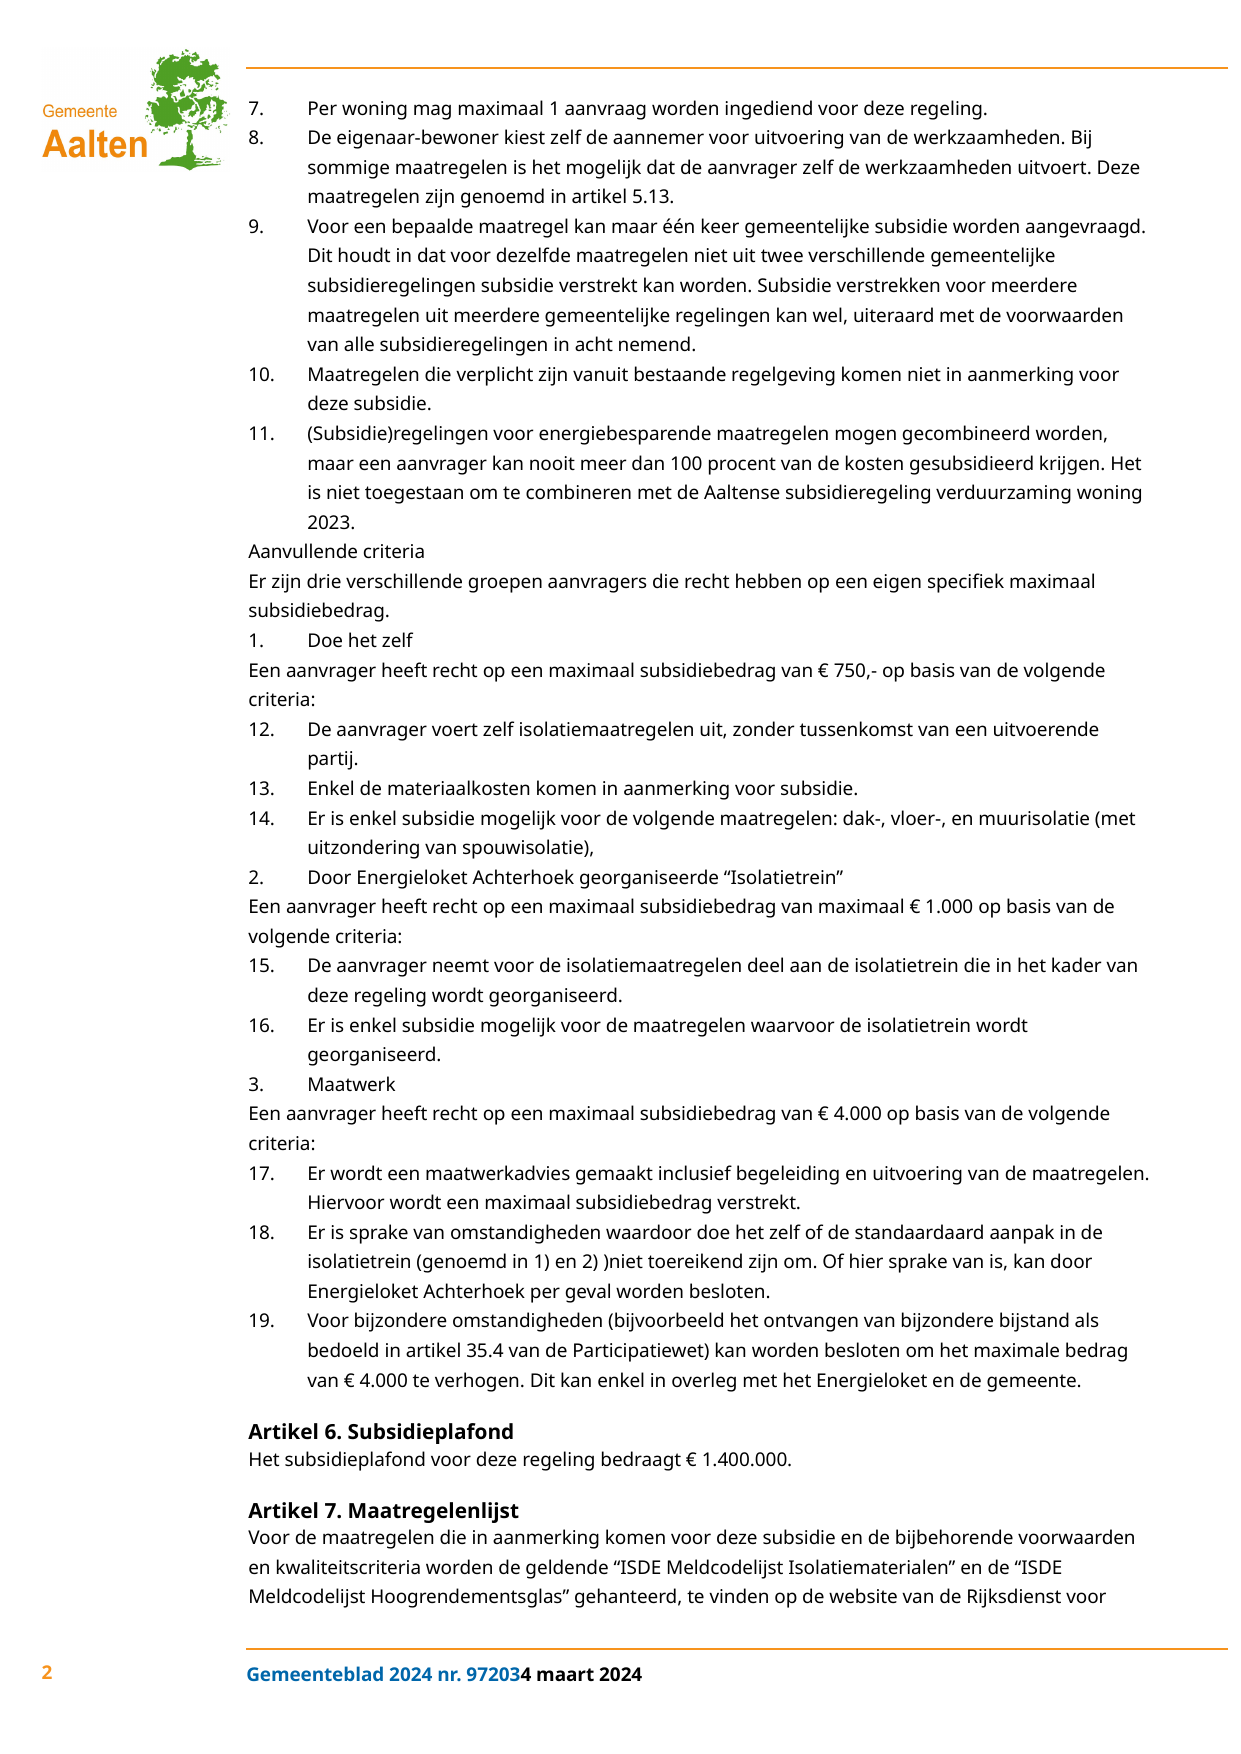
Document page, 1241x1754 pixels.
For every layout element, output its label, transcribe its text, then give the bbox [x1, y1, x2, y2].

text Een aanvrager heeft recht op een maximaal subsidiebedrag van € 4.000 op basis van de volgende criteria: [248, 1101, 1152, 1156]
list Enkel de materiaalkosten komen in aanmerking voor subsidie. [248, 775, 1152, 801]
text Aanvullende criteria [248, 538, 1152, 564]
list Er is enkel subsidie mogelijk voor de volgende maatregelen: dak-, vloer-, en muurisolatie (met uitzondering van spouwisolatie), [248, 805, 1152, 860]
list De aanvrager voert zelf isolatiemaatregelen uit, zonder tussenkomst van een uitvoerende partij. [248, 716, 1152, 771]
list Er wordt een maatwerkadvies gemaakt inclusief begeleiding en uitvoering van de maatregelen. Hiervoor wordt een maximaal subsidiebedrag verstrekt. [248, 1160, 1152, 1215]
list Door Energieloket Achterhoek georganiseerde “Isolatietrein” [248, 864, 1152, 890]
list Doe het zelf [248, 627, 1152, 653]
text Het subsidieplafond voor deze regeling bedraagt € 1.400.000. [248, 1446, 1152, 1471]
list Voor een bepaalde maatregel kan maar één keer gemeentelijke subsidie worden aangevraagd. Dit houdt in dat voor dezelfde maatregelen niet uit twee verschillende gemeentelijke subsidieregelingen subsidie verstrekt kan worden. Subsidie verstrekken voor meerdere maatregelen uit meerdere gemeentelijke regelingen kan wel, uiteraard met de voorwaarden van alle subsidieregelingen in acht nemend. [248, 213, 1152, 357]
text Er zijn drie verschillende groepen aanvragers die recht hebben op een eigen specifiek maximaal subsidiebedrag. [248, 568, 1152, 623]
picture [41, 47, 231, 172]
list Er is enkel subsidie mogelijk voor de maatregelen waarvoor de isolatietrein wordt georganiseerd. [248, 1012, 1152, 1067]
text Voor de maatregelen die in aanmerking komen voor deze subsidie en de bijbehorende voorwaarden en kwaliteitscriteria worden de geldende “ISDE Meldcodelijst Isolatiematerialen” en de “ISDE Meldcodelijst Hoogrendementsglas” gehanteerd, te vinden op de website van de Rijksdienst voor [248, 1524, 1152, 1609]
text Een aanvrager heeft recht op een maximaal subsidiebedrag van € 750,- op basis van de volgende criteria: [248, 657, 1152, 712]
list De aanvrager neemt voor de isolatiemaatregelen deel aan de isolatietrein die in het kader van deze regeling wordt georganiseerd. [248, 953, 1152, 1008]
list De eigenaar-bewoner kiest zelf de aannemer voor uitvoering van de werkzaamheden. Bij sommige maatregelen is het mogelijk dat de aanvrager zelf de werkzaamheden uitvoert. Deze maatregelen zijn genoemd in artikel 5.13. [248, 124, 1152, 209]
text Artikel 6. Subsidieplafond [248, 1417, 1152, 1446]
list Maatwerk [248, 1071, 1152, 1097]
list Er is sprake van omstandigheden waardoor doe het zelf of de standaardaard aanpak in de isolatietrein (genoemd in 1) en 2) )niet toereikend zijn om. Of hier sprake van is, kan door Energieloket Achterhoek per geval worden besloten. [248, 1219, 1152, 1304]
list Per woning mag maximaal 1 aanvraag worden ingediend voor deze regeling. [248, 95, 1152, 121]
text Een aanvrager heeft recht op een maximaal subsidiebedrag van maximaal € 1.000 op basis van de volgende criteria: [248, 893, 1152, 949]
text Artikel 7. Maatregelenlijst [248, 1496, 1152, 1524]
list (Subsidie)regelingen voor energiebesparende maatregelen mogen gecombineerd worden, maar een aanvrager kan nooit meer dan 100 procent van de kosten gesubsidieerd krijgen. Het is niet toegestaan om te combineren met de Aaltense subsidieregeling verduurzaming woning 2023. [248, 420, 1152, 535]
list Maatregelen die verplicht zijn vanuit bestaande regelgeving komen niet in aanmerking voor deze subsidie. [248, 361, 1152, 416]
list Voor bijzondere omstandigheden (bijvoorbeeld het ontvangen van bijzondere bijstand als bedoeld in artikel 35.4 van de Participatiewet) kan worden besloten om het maximale bedrag van € 4.000 te verhogen. Dit kan enkel in overleg met het Energieloket en de gemeente. [248, 1308, 1152, 1393]
